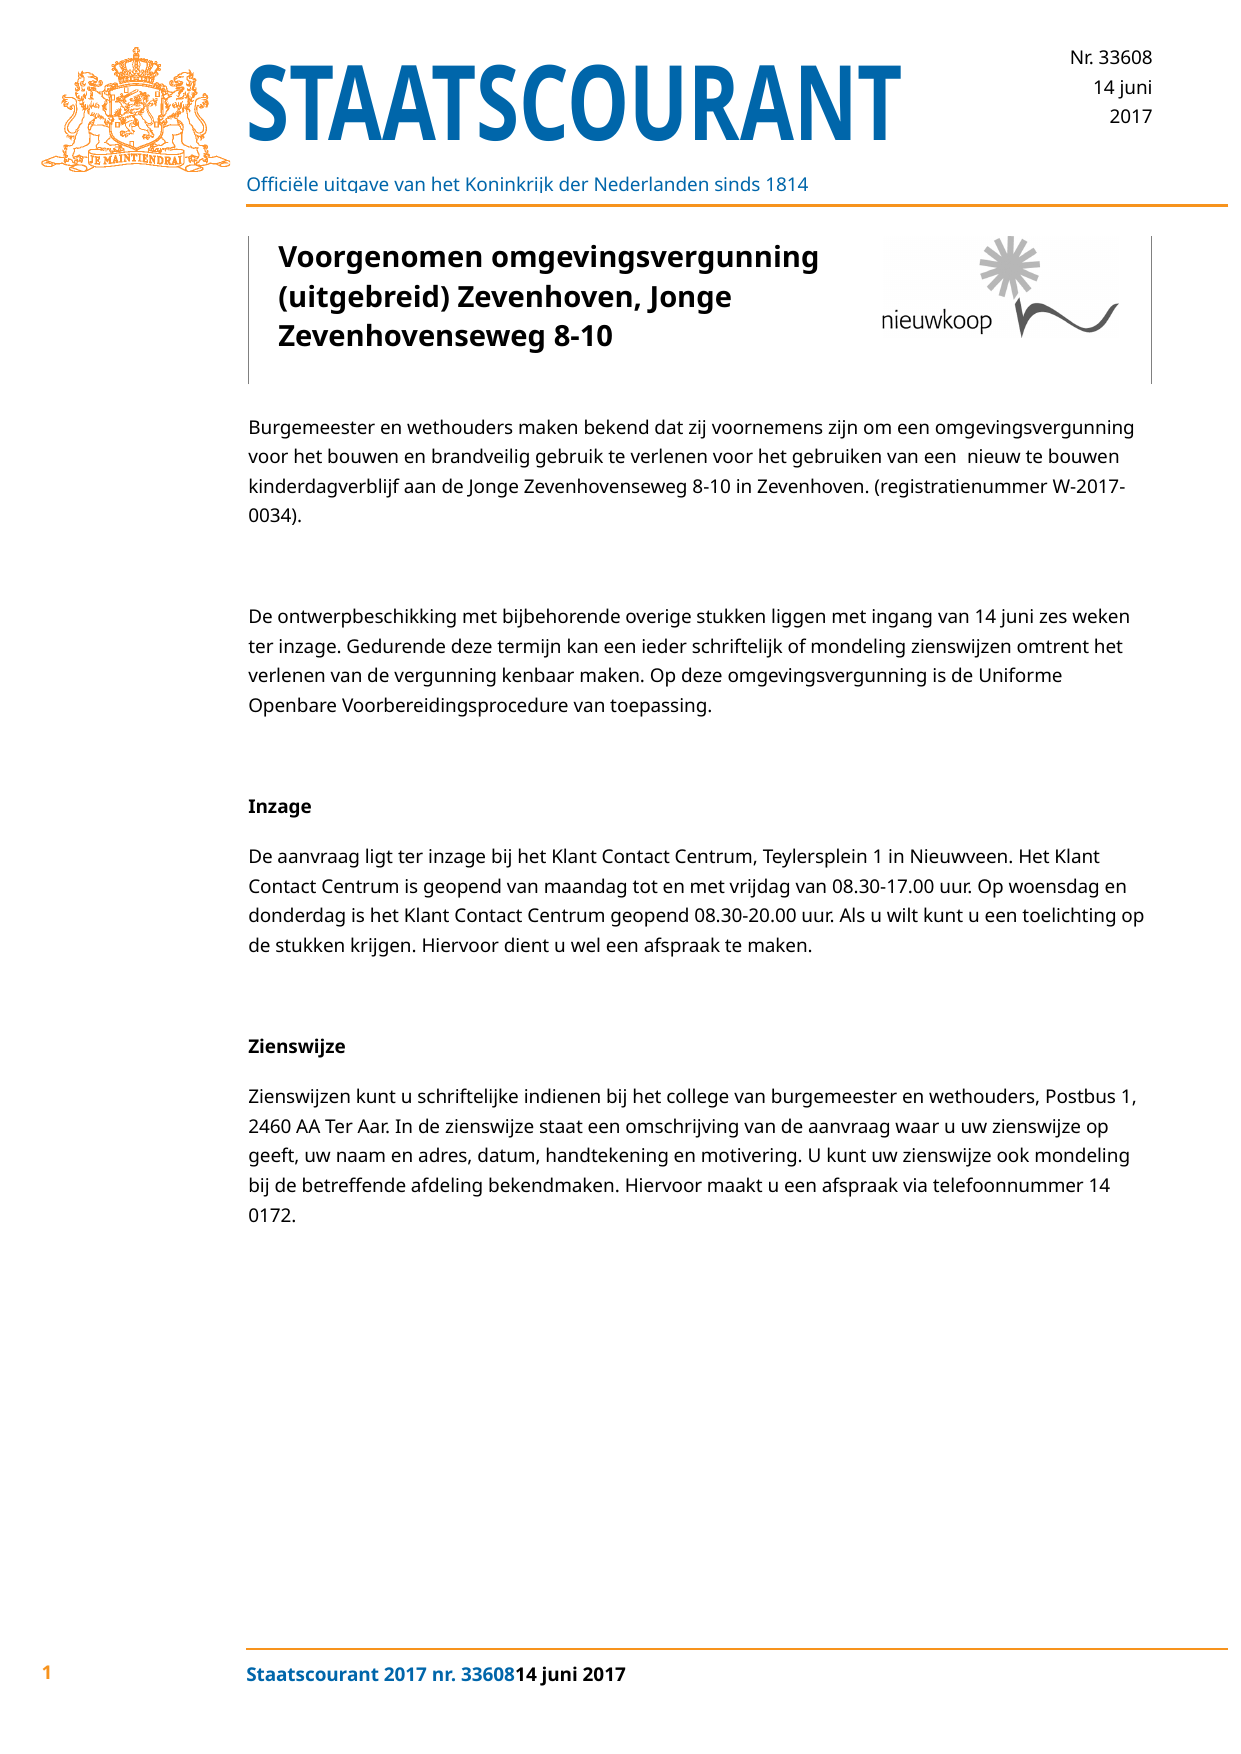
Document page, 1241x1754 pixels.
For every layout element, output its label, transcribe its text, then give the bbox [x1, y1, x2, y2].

text Burgemeester en wethouders maken bekend dat zij voornemens zijn om een omgevingsvergunning voor het bouwen en brandveilig gebruik te verlenen voor het gebruiken van een nieuw te bouwen kinderdagverblijf aan de Jonge Zevenhovenseweg 8-10 in Zevenhoven. (registratienummer W-2017-0034). [248, 414, 1152, 528]
text De aanvraag ligt ter inzage bij het Klant Contact Centrum, Teylersplein 1 in Nieuwveen. Het Klant Contact Centrum is geopend van maandag tot en met vrijdag van 08.30-17.00 uur. Op woensdag en donderdag is het Klant Contact Centrum geopend 08.30-20.00 uur. Als u wilt kunt u een toelichting op de stukken krijgen. Hiervoor dient u wel een afspraak te maken. [248, 843, 1152, 958]
picture [41, 47, 231, 172]
text Zienswijzen kunt u schriftelijke indienen bij het college van burgemeester en wethouders, Postbus 1, 2460 AA Ter Aar. In de zienswijze staat een omschrijving van de aanvraag waar u uw zienswijze op geeft, uw naam en adres, datum, handtekening en motivering. U kunt uw zienswijze ook mondeling bij de betreffende afdeling bekendmaken. Hiervoor maakt u een afspraak via telefoonnummer 14 0172. [248, 1083, 1152, 1228]
picture [882, 236, 1119, 338]
text De ontwerpbeschikking met bijbehorende overige stukken liggen met ingang van 14 juni zes weken ter inzage. Gedurende deze termijn kan een ieder schriftelijk of mondeling zienswijzen omtrent het verlenen van de vergunning kenbaar maken. Op deze omgevingsvergunning is de Uniforme Openbare Voorbereidingsprocedure van toepassing. [248, 603, 1152, 718]
text Inzage [248, 793, 1152, 819]
text Zienswijze [248, 1033, 1152, 1059]
table_header [850, 236, 1151, 384]
table_header Voorgenomen omgevingsvergunning (uitgebreid) Zevenhoven, Jonge Zevenhovenseweg 8-10 [249, 236, 850, 384]
